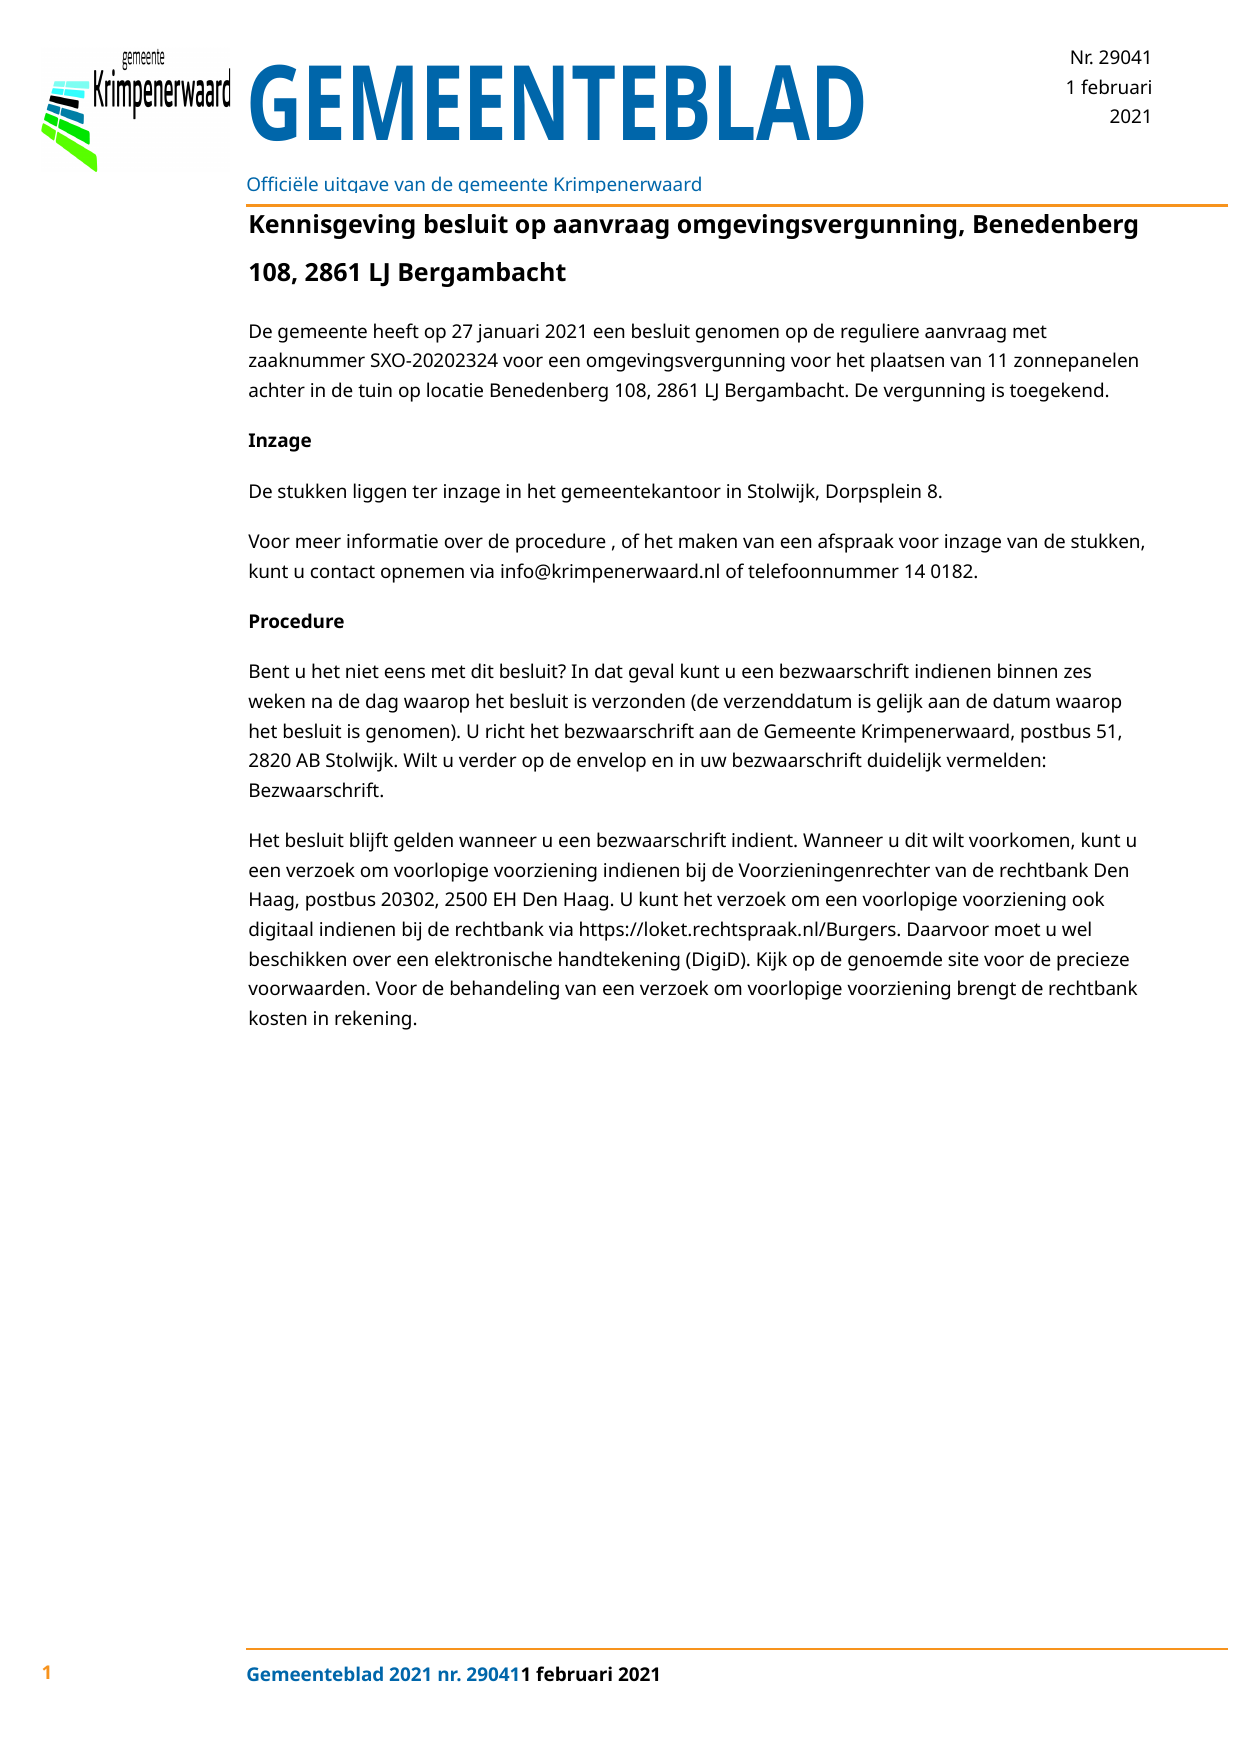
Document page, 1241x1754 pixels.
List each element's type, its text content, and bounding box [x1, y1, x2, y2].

text Kennisgeving besluit op aanvraag omgevingsvergunning, Benedenberg 108, 2861 LJ Bergambacht [248, 207, 1152, 288]
text Inzage [248, 427, 1152, 453]
text Procedure [248, 608, 1152, 634]
picture [41, 47, 231, 172]
text De stukken liggen ter inzage in het gemeentekantoor in Stolwijk, Dorpsplein 8. [248, 478, 1152, 504]
text De gemeente heeft op 27 januari 2021 een besluit genomen op de reguliere aanvraag met zaaknummer SXO-20202324 voor een omgevingsvergunning voor het plaatsen van 11 zonnepanelen achter in de tuin op locatie Benedenberg 108, 2861 LJ Bergambacht. De vergunning is toegekend. [248, 318, 1152, 403]
text Voor meer informatie over de procedure , of het maken van een afspraak voor inzage van de stukken, kunt u contact opnemen via info@krimpenerwaard.nl of telefoonnummer 14 0182. [248, 528, 1152, 584]
text Het besluit blijft gelden wanneer u een bezwaarschrift indient. Wanneer u dit wilt voorkomen, kunt u een verzoek om voorlopige voorziening indienen bij de Voorzieningenrechter van de rechtbank Den Haag, postbus 20302, 2500 EH Den Haag. U kunt het verzoek om een voorlopige voorziening ook digitaal indienen bij de rechtbank via https://loket.rechtspraak.nl/Burgers. Daarvoor moet u wel beschikken over een elektronische handtekening (DigiD). Kijk op de genoemde site voor de precieze voorwaarden. Voor de behandeling van een verzoek om voorlopige voorziening brengt de rechtbank kosten in rekening. [248, 827, 1152, 1031]
text Bent u het niet eens met dit besluit? In dat geval kunt u een bezwaarschrift indienen binnen zes weken na de dag waarop het besluit is verzonden (de verzenddatum is gelijk aan de datum waarop het besluit is genomen). U richt het bezwaarschrift aan de Gemeente Krimpenerwaard, postbus 51, 2820 AB Stolwijk. Wilt u verder op de envelop en in uw bezwaarschrift duidelijk vermelden: Bezwaarschrift. [248, 659, 1152, 803]
